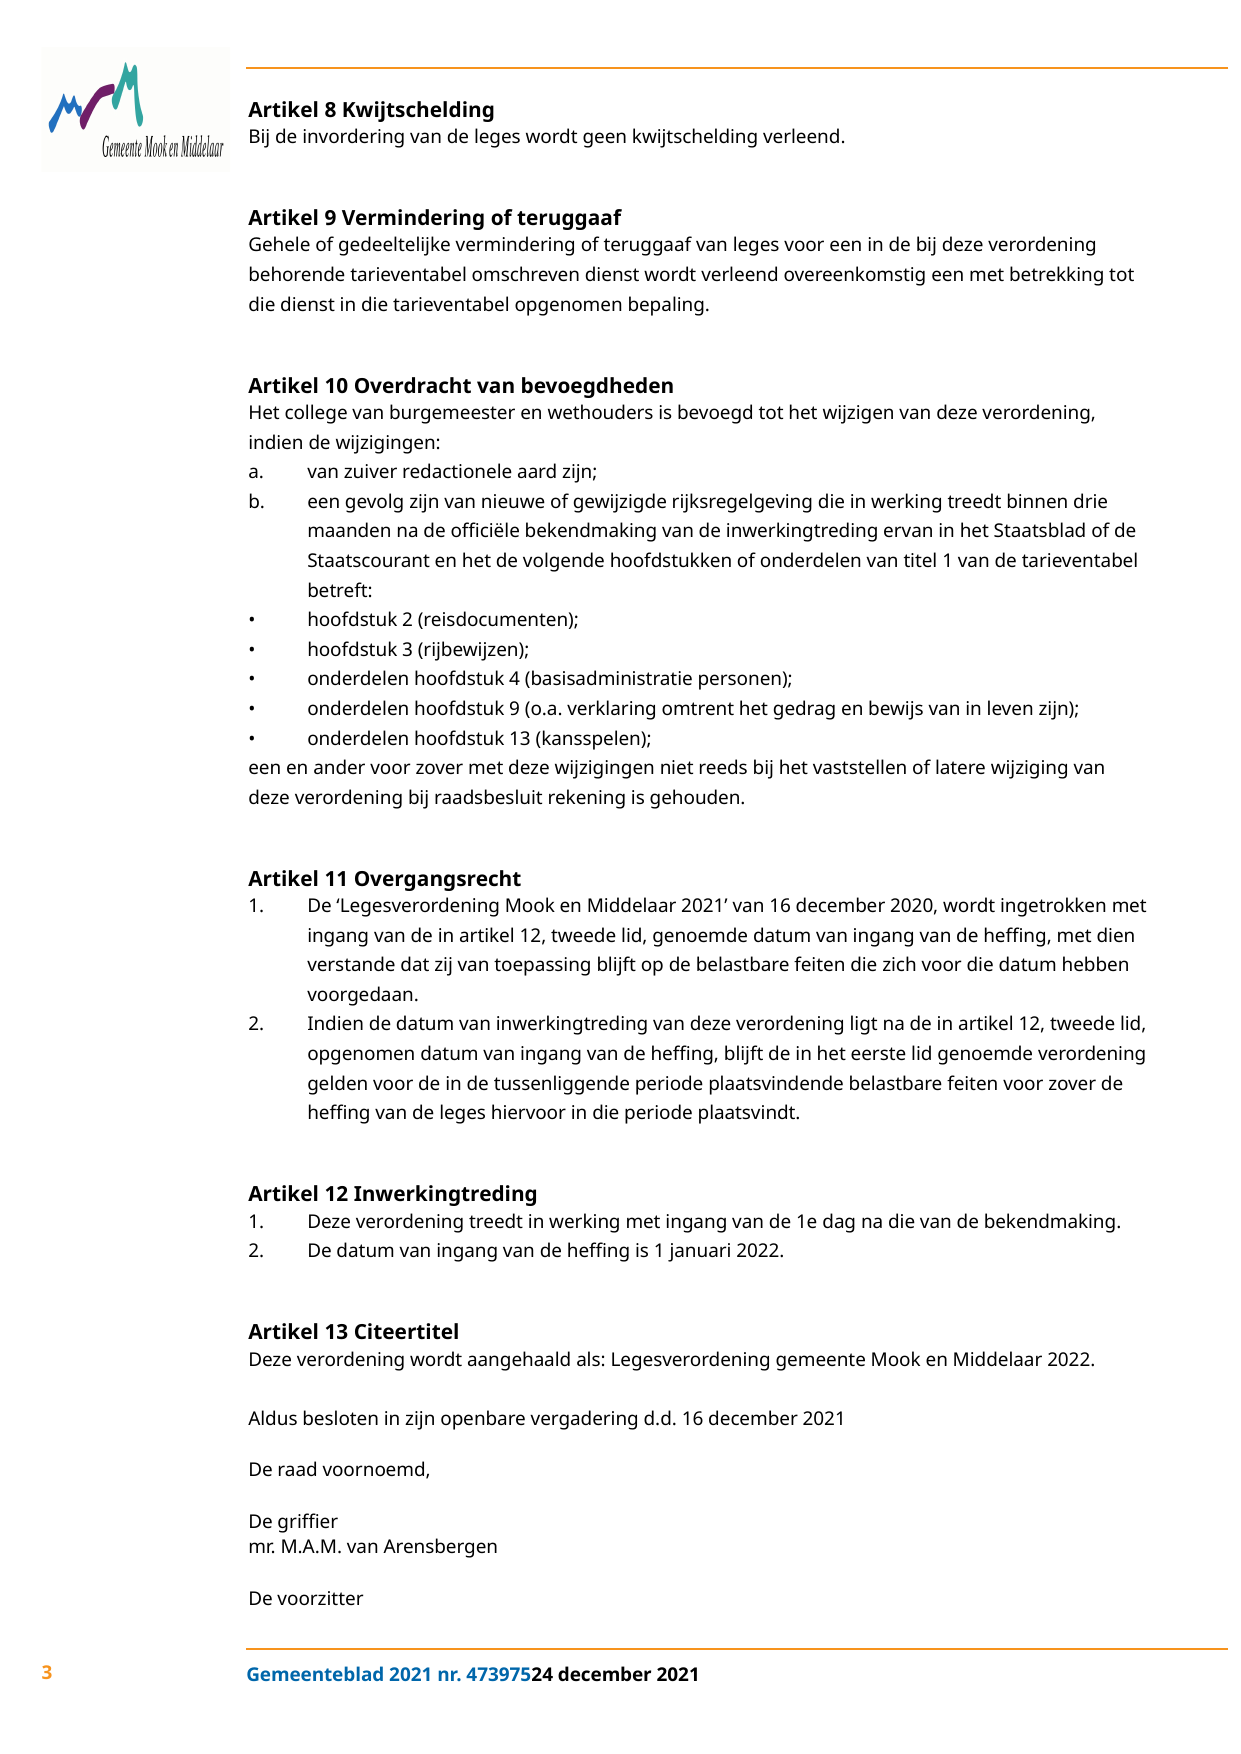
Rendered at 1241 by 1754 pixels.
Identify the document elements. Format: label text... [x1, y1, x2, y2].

text De raad voornoemd, [248, 1456, 1152, 1482]
text Artikel 9 Vermindering of teruggaaf [248, 203, 1152, 232]
list onderdelen hoofdstuk 4 (basisadministratie personen); [248, 666, 1152, 691]
text Bij de invordering van de leges wordt geen kwijtschelding verleend. [248, 123, 1152, 149]
text een en ander voor zover met deze wijzigingen niet reeds bij het vaststellen of latere wijziging van deze verordening bij raadsbesluit rekening is gehouden. [248, 754, 1152, 809]
list onderdelen hoofdstuk 13 (kansspelen); [248, 725, 1152, 750]
text Deze verordening wordt aangehaald als: Legesverordening gemeente Mook en Middelaar 2022. [248, 1346, 1152, 1372]
list De ‘Legesverordening Mook en Middelaar 2021’ van 16 december 2020, wordt ingetrokken met ingang van de in artikel 12, tweede lid, genoemde datum van ingang van de heffing, met dien verstande dat zij van toepassing blijft op de belastbare feiten die zich voor die datum hebben voorgedaan. [248, 892, 1152, 1007]
list Indien de datum van inwerkingtreding van deze verordening ligt na de in artikel 12, tweede lid, opgenomen datum van ingang van de heffing, blijft de in het eerste lid genoemde verordening gelden voor de in de tussenliggende periode plaatsvindende belastbare feiten voor zover de heffing van de leges hiervoor in die periode plaatsvindt. [248, 1011, 1152, 1125]
list een gevolg zijn van nieuwe of gewijzigde rijksregelgeving die in werking treedt binnen drie maanden na de officiële bekendmaking van de inwerkingtreding ervan in het Staatsblad of de Staatscourant en het de volgende hoofdstukken of onderdelen van titel 1 van de tarieventabel betreft: [248, 488, 1152, 602]
text De griffier [248, 1508, 1152, 1534]
text De voorzitter [248, 1585, 1152, 1611]
text mr. M.A.M. van Arensbergen [248, 1534, 1152, 1559]
list onderdelen hoofdstuk 9 (o.a. verklaring omtrent het gedrag en bewijs van in leven zijn); [248, 695, 1152, 721]
list De datum van ingang van de heffing is 1 januari 2022. [248, 1237, 1152, 1263]
text Artikel 13 Citeertitel [248, 1317, 1152, 1346]
text Artikel 10 Overdracht van bevoegdheden [248, 371, 1152, 399]
list Deze verordening treedt in werking met ingang van de 1e dag na die van de bekendmaking. [248, 1208, 1152, 1233]
text Aldus besloten in zijn openbare vergadering d.d. 16 december 2021 [248, 1405, 1152, 1431]
list van zuiver redactionele aard zijn; [248, 458, 1152, 484]
text Gehele of gedeeltelijke vermindering of teruggaaf van leges voor een in de bij deze verordening behorende tarieventabel omschreven dienst wordt verleend overeenkomstig een met betrekking tot die dienst in die tarieventabel opgenomen bepaling. [248, 232, 1152, 317]
text Artikel 8 Kwijtschelding [248, 95, 1152, 123]
list hoofdstuk 2 (reisdocumenten); [248, 606, 1152, 632]
picture [41, 47, 231, 172]
text Het college van burgemeester en wethouders is bevoegd tot het wijzigen van deze verordening, indien de wijzigingen: [248, 399, 1152, 454]
text Artikel 12 Inwerkingtreding [248, 1179, 1152, 1208]
list hoofdstuk 3 (rijbewijzen); [248, 636, 1152, 662]
text Artikel 11 Overgangsrecht [248, 864, 1152, 892]
